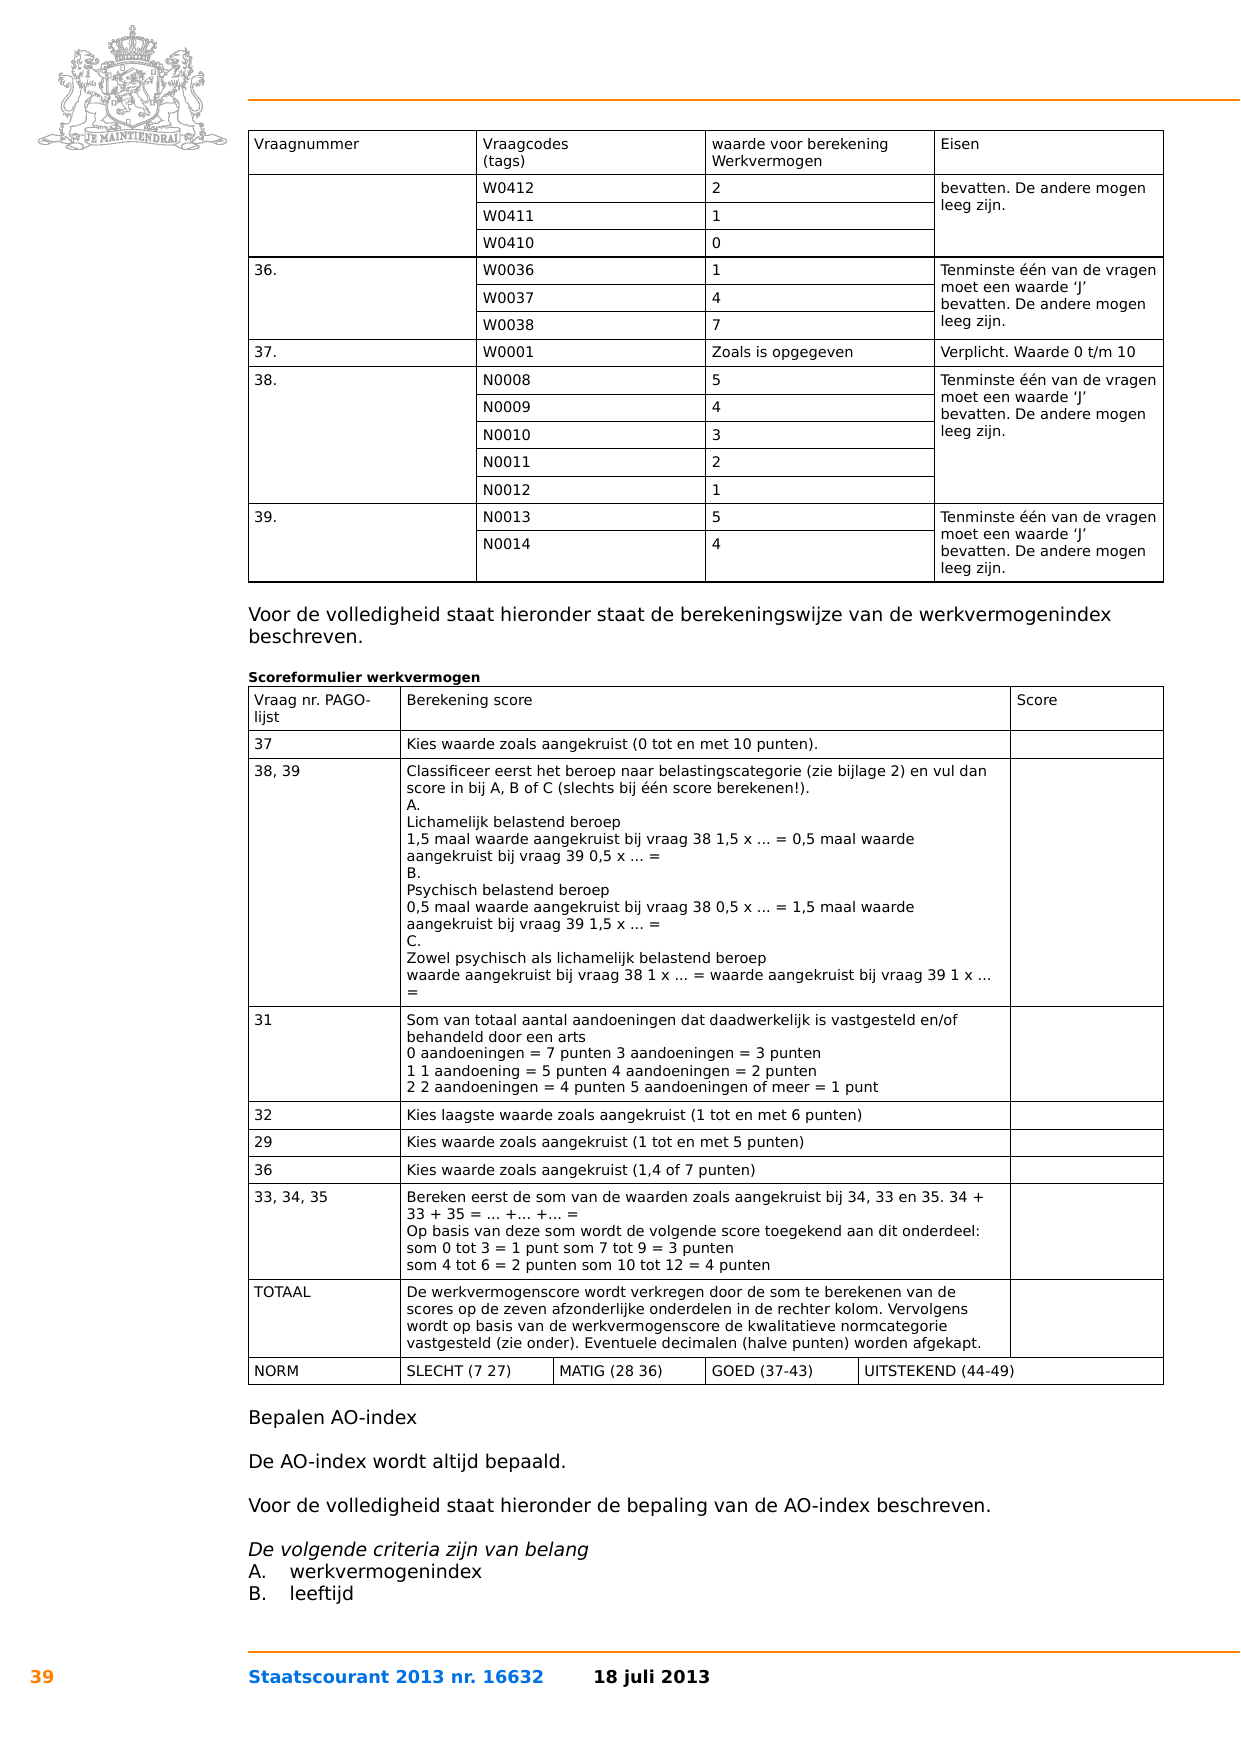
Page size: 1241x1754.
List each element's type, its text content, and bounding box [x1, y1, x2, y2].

table_cell Kies waarde zoals aangekruist (1 tot en met 5 punten) [401, 1130, 1010, 1156]
table_cell [1011, 759, 1163, 1006]
table_cell W0038 [477, 312, 705, 339]
table_cell Classificeer eerst het beroep naar belastingscategorie (zie bijlage 2) en vul dan score in bij A, B of C (slechts bij één score berekenen!). A. Lichamelijk belastend beroep 1,5 maal waarde aangekruist bij vraag 38 1,5 x ... = 0,5 maal waarde aangekruist bij vraag 39 0,5 x ... = B. Psychisch belastend beroep 0,5 maal waarde aangekruist bij vraag 38 0,5 x ... = 1,5 maal waarde aangekruist bij vraag 39 1,5 x ... = C. Zowel psychisch als lichamelijk belastend beroep waarde aangekruist bij vraag 38 1 x ... = waarde aangekruist bij vraag 39 1 x ... = [401, 759, 1010, 1006]
table_cell Zoals is opgegeven [706, 340, 934, 366]
table_cell TOTAAL [249, 1280, 400, 1357]
table_cell 3 [706, 422, 934, 448]
table_cell 32 [249, 1102, 400, 1128]
table_cell W0036 [477, 258, 705, 284]
table_cell N0008 [477, 367, 705, 393]
table_cell Bereken eerst de som van de waarden zoals aangekruist bij 34, 33 en 35. 34 + 33 + 35 = ... +... +... = Op basis van deze som wordt de volgende score toegekend aan dit onderdeel: som 0 tot 3 = 1 punt som 7 tot 9 = 3 punten som 4 tot 6 = 2 punten som 10 tot 12 = 4 punten [401, 1184, 1010, 1278]
table_cell N0012 [477, 477, 705, 503]
table_header waarde voor berekening Werkvermogen [706, 131, 934, 174]
table_cell 2 [706, 175, 934, 202]
table_cell 36 [249, 1157, 400, 1183]
table_cell De werkvermogenscore wordt verkregen door de som te berekenen van de scores op de zeven afzonderlijke onderdelen in de rechter kolom. Vervolgens wordt op basis van de werkvermogenscore de kwalitatieve normcategorie vastgesteld (zie onder). Eventuele decimalen (halve punten) worden afgekapt. [401, 1280, 1010, 1357]
table_cell N0011 [477, 449, 705, 476]
table_cell 7 [706, 312, 934, 339]
table_cell 37. [249, 340, 476, 366]
table_cell [1011, 1130, 1163, 1156]
table_cell 5 [706, 367, 934, 393]
table_cell N0010 [477, 422, 705, 448]
table_cell UITSTEKEND (44-49) [859, 1358, 1163, 1384]
table_cell N0013 [477, 504, 705, 530]
text De volgende criteria zijn van belang [248, 1539, 1163, 1561]
text Bepalen AO-index [248, 1407, 1163, 1429]
table_cell W0001 [477, 340, 705, 366]
text A. werkvermogenindex [248, 1561, 1163, 1583]
table_cell 4 [706, 395, 934, 421]
table_cell Kies laagste waarde zoals aangekruist (1 tot en met 6 punten) [401, 1102, 1010, 1128]
table_cell 38, 39 [249, 759, 400, 1006]
table_cell Som van totaal aantal aandoeningen dat daadwerkelijk is vastgesteld en/of behandeld door een arts 0 aandoeningen = 7 punten 3 aandoeningen = 3 punten 1 1 aandoening = 5 punten 4 aandoeningen = 2 punten 2 2 aandoeningen = 4 punten 5 aandoeningen of meer = 1 punt [401, 1007, 1010, 1101]
table_cell MATIG (28 36) [554, 1358, 705, 1384]
table_cell 37 [249, 731, 400, 758]
table_cell Berekening score [401, 687, 1010, 730]
table_cell GOED (37-43) [706, 1358, 858, 1384]
table_cell N0014 [477, 531, 705, 581]
table_cell W0411 [477, 203, 705, 229]
table_cell [1011, 731, 1163, 758]
table_cell Tenminste één van de vragen moet een waarde ‘J’ bevatten. De andere mogen leeg zijn. [935, 258, 1163, 339]
text Voor de volledigheid staat hieronder de bepaling van de AO-index beschreven. [248, 1495, 1163, 1517]
table_cell Kies waarde zoals aangekruist (0 tot en met 10 punten). [401, 731, 1010, 758]
table_cell Tenminste één van de vragen moet een waarde ‘J’ bevatten. De andere mogen leeg zijn. [935, 367, 1163, 503]
table_cell 0 [706, 230, 934, 256]
table_cell Verplicht. Waarde 0 t/m 10 [935, 340, 1163, 366]
picture [38, 25, 227, 150]
table_cell W0412 [477, 175, 705, 202]
table_cell 33, 34, 35 [249, 1184, 400, 1278]
text De AO-index wordt altijd bepaald. [248, 1451, 1163, 1473]
table_cell [1011, 1157, 1163, 1183]
text Voor de volledigheid staat hieronder staat de berekeningswijze van de werkvermogenindex beschreven. [248, 604, 1163, 648]
table_cell 29 [249, 1130, 400, 1156]
table_cell Tenminste één van de vragen moet een waarde ‘J’ bevatten. De andere mogen leeg zijn. [935, 504, 1163, 581]
table_cell Kies waarde zoals aangekruist (1,4 of 7 punten) [401, 1157, 1010, 1183]
table_cell [1011, 1007, 1163, 1101]
table_header Vraagcodes (tags) [477, 131, 705, 174]
table_cell NORM [249, 1358, 400, 1384]
table_cell Vraag nr. PAGO-lijst [249, 687, 400, 730]
table_cell 39. [249, 504, 476, 581]
table_cell 1 [706, 203, 934, 229]
text B. leeftijd [248, 1583, 1163, 1605]
table_cell 2 [706, 449, 934, 476]
table_cell [1011, 1184, 1163, 1278]
table_cell Score [1011, 687, 1163, 730]
table_header Scoreformulier werkvermogen [248, 670, 1163, 686]
table_header Vraagnummer [249, 131, 476, 174]
table_cell W0410 [477, 230, 705, 256]
table_cell 1 [706, 258, 934, 284]
table_cell 4 [706, 285, 934, 311]
table_cell 31 [249, 1007, 400, 1101]
table_cell [1011, 1102, 1163, 1128]
table_cell 36. [249, 258, 476, 339]
table_cell 38. [249, 367, 476, 503]
table_cell 1 [706, 477, 934, 503]
table_cell [1011, 1280, 1163, 1357]
table_cell N0009 [477, 395, 705, 421]
table_cell bevatten. De andere mogen leeg zijn. [935, 175, 1163, 256]
table_header Eisen [935, 131, 1163, 174]
table_cell 5 [706, 504, 934, 530]
table_cell 4 [706, 531, 934, 581]
table_cell W0037 [477, 285, 705, 311]
table_cell [249, 175, 476, 256]
table_cell SLECHT (7 27) [401, 1358, 553, 1384]
